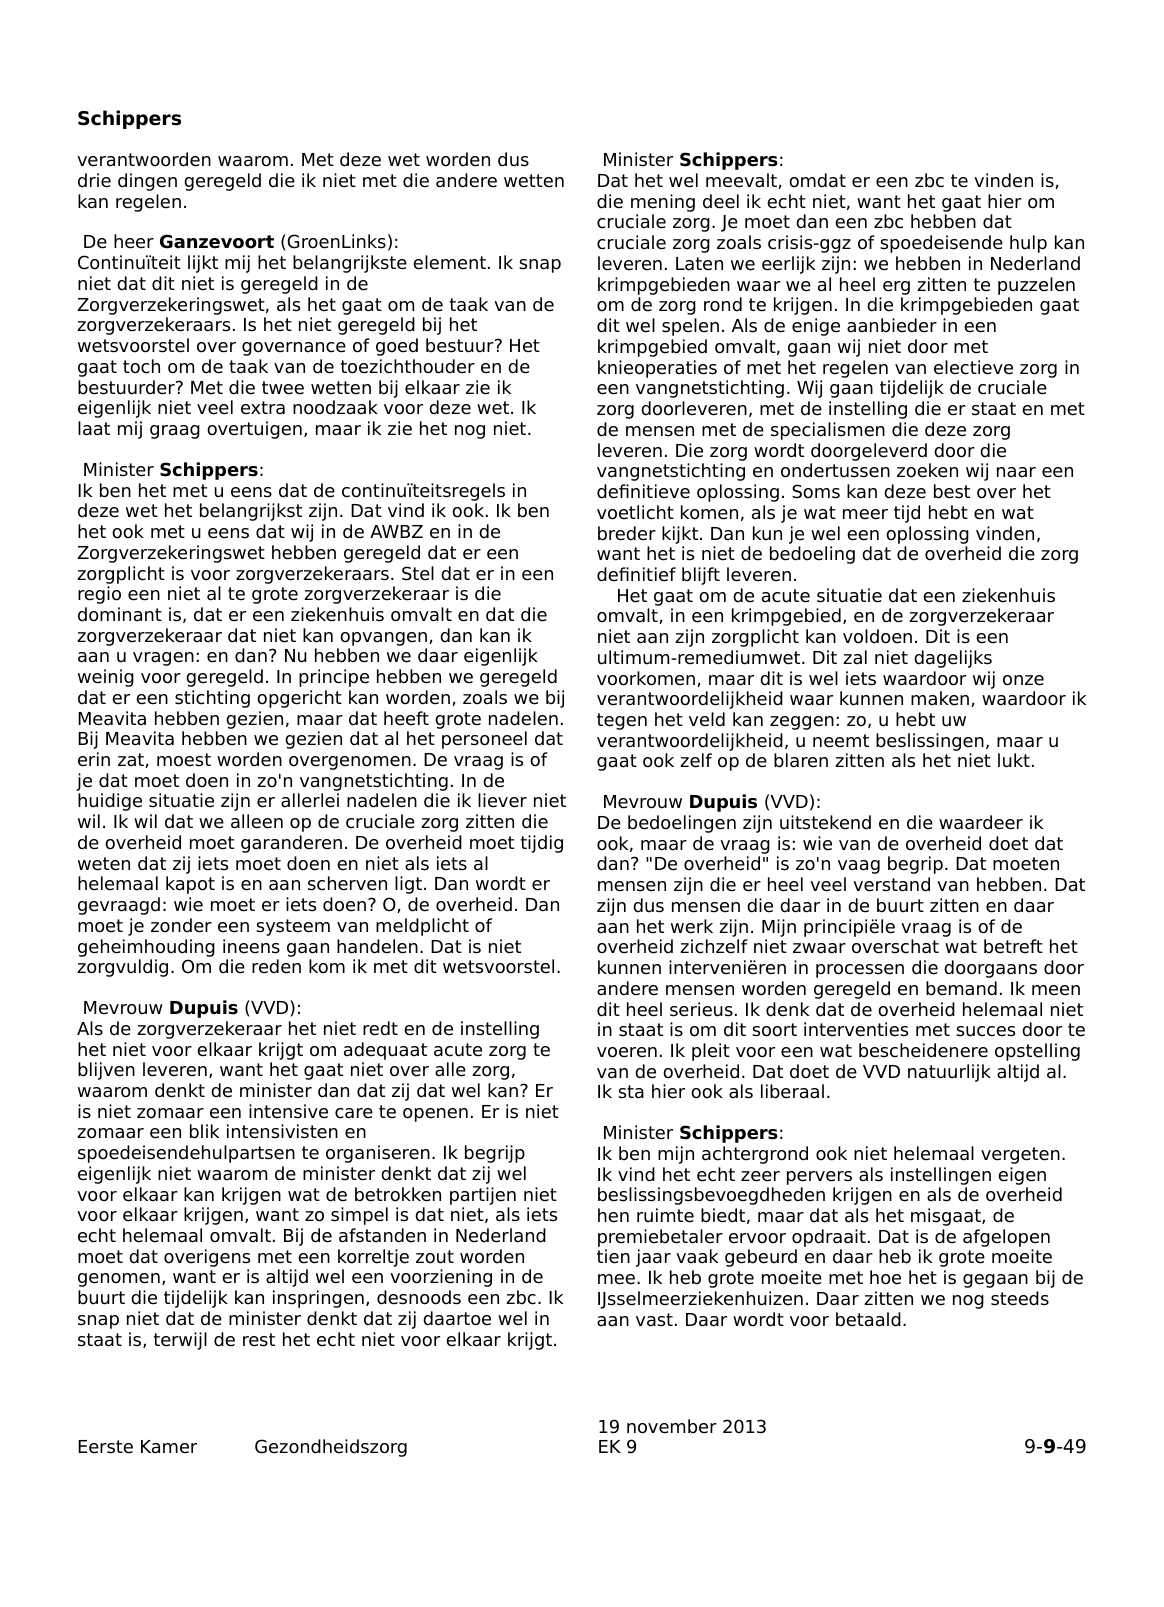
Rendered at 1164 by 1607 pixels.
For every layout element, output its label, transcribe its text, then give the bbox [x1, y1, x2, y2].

text De heer Ganzevoort (GroenLinks): [77, 232, 567, 253]
text Ik ben het met u eens dat de continuïteitsregels in deze wet het belangrijkst zijn. Dat vind ik ook. Ik ben het ook met u eens dat wij in de AWBZ en in de Zorgverzekeringswet hebben geregeld dat er een zorgplicht is voor zorgverzekeraars. Stel dat er in een regio een niet al te grote zorgverzekeraar is die dominant is, dat er een ziekenhuis omvalt en dat die zorgverzekeraar dat niet kan opvangen, dan kan ik aan u vragen: en dan? Nu hebben we daar eigenlijk weinig voor geregeld. In principe hebben we geregeld dat er een stichting opgericht kan worden, zoals we bij Meavita hebben gezien, maar dat heeft grote nadelen. Bij Meavita hebben we gezien dat al het personeel dat erin zat, moest worden overgenomen. De vraag is of je dat moet doen in zo'n vangnetstichting. In de huidige situatie zijn er allerlei nadelen die ik liever niet wil. Ik wil dat we alleen op de cruciale zorg zitten die de overheid moet garanderen. De overheid moet tijdig weten dat zij iets moet doen en niet als iets al helemaal kapot is en aan scherven ligt. Dan wordt er gevraagd: wie moet er iets doen? O, de overheid. Dan moet je zonder een systeem van meldplicht of geheimhouding ineens gaan handelen. Dat is niet zorgvuldig. Om die reden kom ik met dit wetsvoorstel. [77, 480, 567, 978]
text verantwoorden waarom. Met deze wet worden dus drie dingen geregeld die ik niet met die andere wetten kan regelen. [77, 150, 567, 212]
text Als de zorgverzekeraar het niet redt en de instelling het niet voor elkaar krijgt om adequaat acute zorg te blijven leveren, want het gaat niet over alle zorg, waarom denkt de minister dan dat zij dat wel kan? Er is niet zomaar een intensive care te openen. Er is niet zomaar een blik intensivisten en spoedeisendehulpartsen te organiseren. Ik begrijp eigenlijk niet waarom de minister denkt dat zij wel voor elkaar kan krijgen wat de betrokken partijen niet voor elkaar krijgen, want zo simpel is dat niet, als iets echt helemaal omvalt. Bij de afstanden in Nederland moet dat overigens met een korreltje zout worden genomen, want er is altijd wel een voorziening in de buurt die tijdelijk kan inspringen, desnoods een zbc. Ik snap niet dat de minister denkt dat zij daartoe wel in staat is, terwijl de rest het echt niet voor elkaar krijgt. [77, 1019, 567, 1350]
text Mevrouw Dupuis (VVD): [77, 998, 567, 1019]
text Continuïteit lijkt mij het belangrijkste element. Ik snap niet dat dit niet is geregeld in de Zorgverzekeringswet, als het gaat om de taak van de zorgverzekeraars. Is het niet geregeld bij het wetsvoorstel over governance of goed bestuur? Het gaat toch om de taak van de toezichthouder en de bestuurder? Met die twee wetten bij elkaar zie ik eigenlijk niet veel extra noodzaak voor deze wet. Ik laat mij graag overtuigen, maar ik zie het nog niet. [77, 253, 567, 440]
text Dat het wel meevalt, omdat er een zbc te vinden is, die mening deel ik echt niet, want het gaat hier om cruciale zorg. Je moet dan een zbc hebben dat cruciale zorg zoals crisis-ggz of spoedeisende hulp kan leveren. Laten we eerlijk zijn: we hebben in Nederland krimpgebieden waar we al heel erg zitten te puzzelen om de zorg rond te krijgen. In die krimpgebieden gaat dit wel spelen. Als de enige aanbieder in een krimpgebied omvalt, gaan wij niet door met knieoperaties of met het regelen van electieve zorg in een vangnetstichting. Wij gaan tijdelijk de cruciale zorg doorleveren, met de instelling die er staat en met de mensen met de specialismen die deze zorg leveren. Die zorg wordt doorgeleverd door die vangnetstichting en ondertussen zoeken wij naar een definitieve oplossing. Soms kan deze best over het voetlicht komen, als je wat meer tijd hebt en wat breder kijkt. Dan kun je wel een oplossing vinden, want het is niet de bedoeling dat de overheid die zorg definitief blijft leveren. [596, 171, 1087, 586]
text Minister Schippers: [77, 460, 567, 480]
text De bedoelingen zijn uitstekend en die waardeer ik ook, maar de vraag is: wie van de overheid doet dat dan? "De overheid" is zo'n vaag begrip. Dat moeten mensen zijn die er heel veel verstand van hebben. Dat zijn dus mensen die daar in de buurt zitten en daar aan het werk zijn. Mijn principiële vraag is of de overheid zichzelf niet zwaar overschat wat betreft het kunnen interveniëren in processen die doorgaans door andere mensen worden geregeld en bemand. Ik meen dit heel serieus. Ik denk dat de overheid helemaal niet in staat is om dit soort interventies met succes door te voeren. Ik pleit voor een wat bescheidenere opstelling van de overheid. Dat doet de VVD natuurlijk altijd al. Ik sta hier ook als liberaal. [596, 813, 1087, 1103]
text Ik ben mijn achtergrond ook niet helemaal vergeten. Ik vind het echt zeer pervers als instellingen eigen beslissingsbevoegdheden krijgen en als de overheid hen ruimte biedt, maar dat als het misgaat, de premiebetaler ervoor opdraait. Dat is de afgelopen tien jaar vaak gebeurd en daar heb ik grote moeite mee. Ik heb grote moeite met hoe het is gegaan bij de IJsselmeerziekenhuizen. Daar zitten we nog steeds aan vast. Daar wordt voor betaald. [596, 1144, 1087, 1330]
text Het gaat om de acute situatie dat een ziekenhuis omvalt, in een krimpgebied, en de zorgverzekeraar niet aan zijn zorgplicht kan voldoen. Dit is een ultimum-remediumwet. Dit zal niet dagelijks voorkomen, maar dit is wel iets waardoor wij onze verantwoordelijkheid waar kunnen maken, waardoor ik tegen het veld kan zeggen: zo, u hebt uw verantwoordelijkheid, u neemt beslissingen, maar u gaat ook zelf op de blaren zitten als het niet lukt. [596, 586, 1087, 772]
text Minister Schippers: [596, 1123, 1087, 1144]
text Minister Schippers: [596, 150, 1087, 171]
text Mevrouw Dupuis (VVD): [596, 792, 1087, 813]
